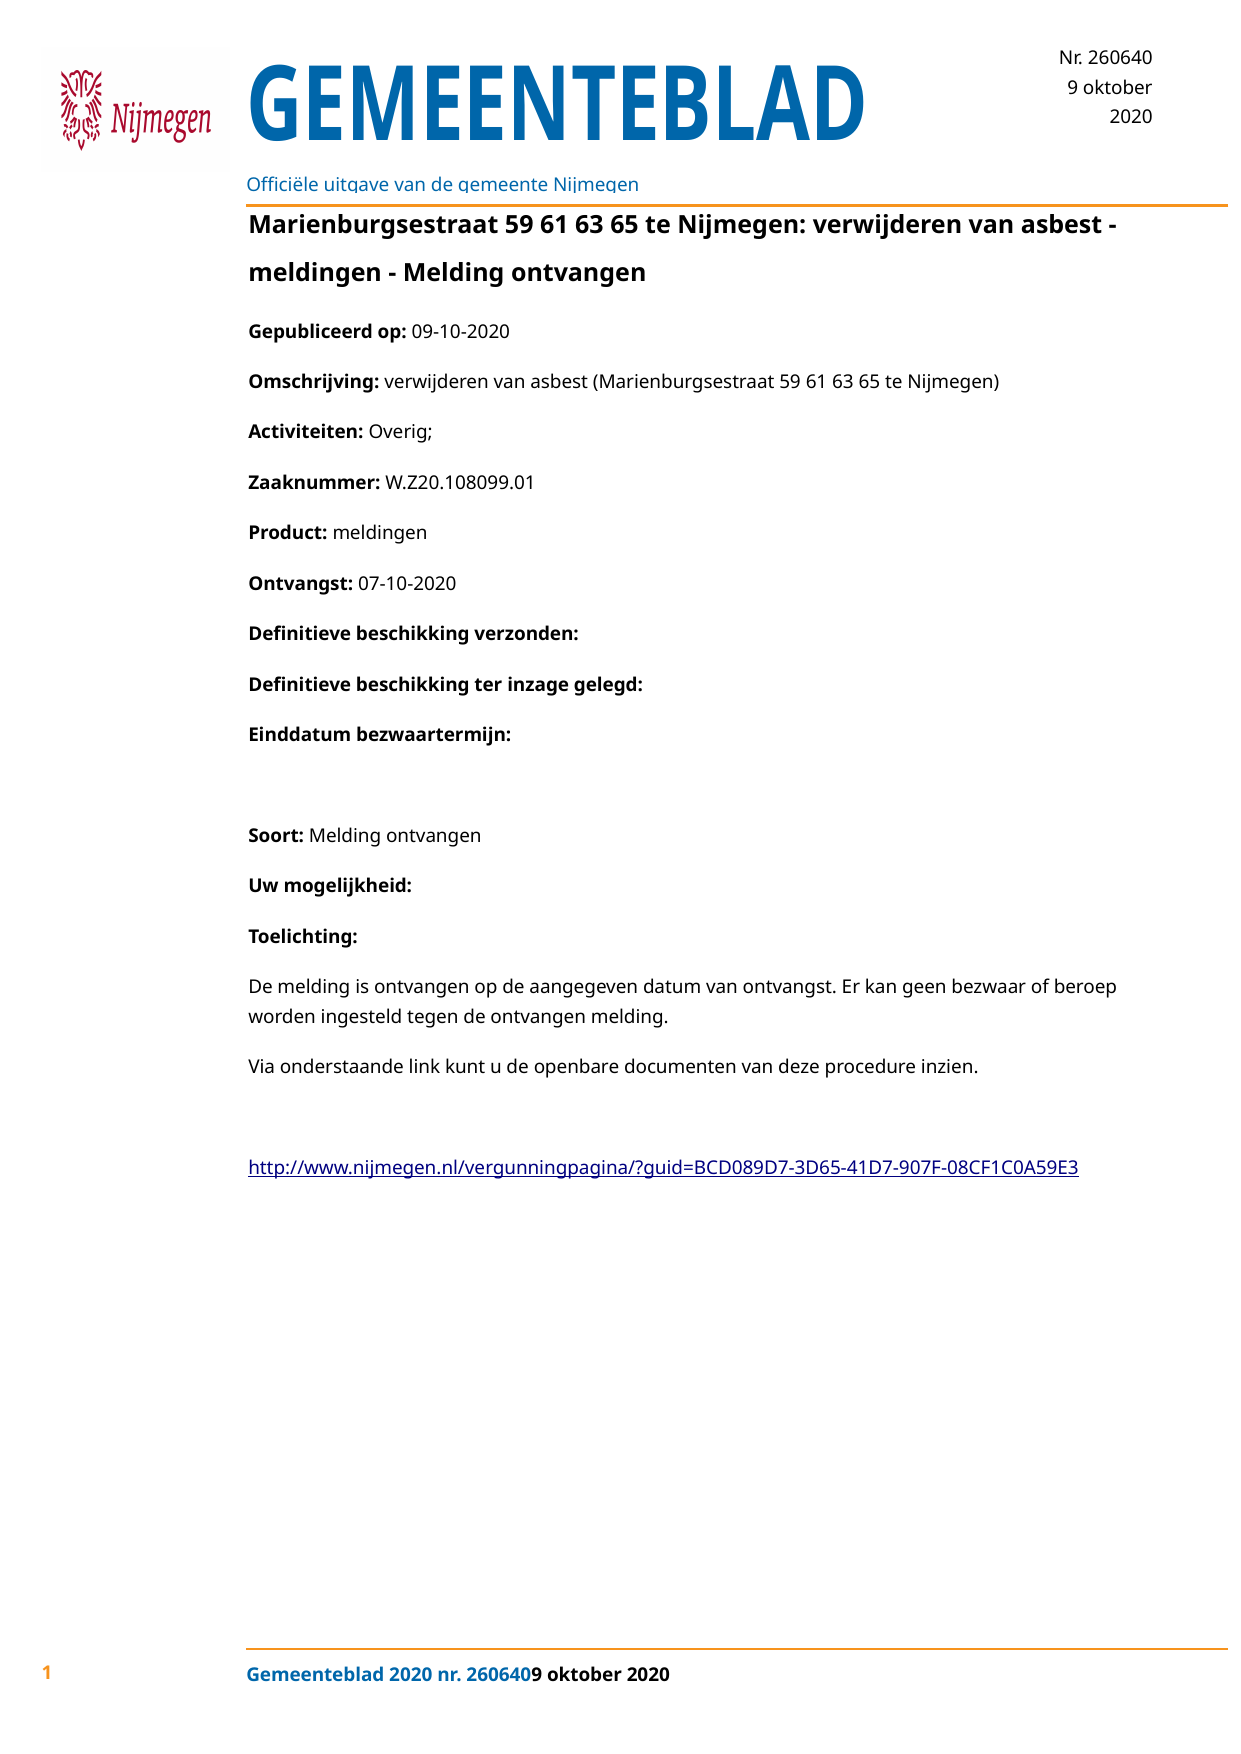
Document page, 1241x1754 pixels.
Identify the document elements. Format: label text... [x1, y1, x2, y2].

text Ontvangst: 07-10-2020 [248, 570, 1152, 596]
text Zaaknummer: W.Z20.108099.01 [248, 469, 1152, 495]
text Uw mogelijkheid: [248, 872, 1152, 898]
text Via onderstaande link kunt u de openbare documenten van deze procedure inzien. [248, 1053, 1152, 1079]
text Gepubliceerd op: 09-10-2020 [248, 318, 1152, 344]
text Omschrijving: verwijderen van asbest (Marienburgsestraat 59 61 63 65 te Nijmegen) [248, 368, 1152, 394]
text De melding is ontvangen op de aangegeven datum van ontvangst. Er kan geen bezwaar of beroep worden ingesteld tegen de ontvangen melding. [248, 973, 1152, 1029]
text Definitieve beschikking ter inzage gelegd: [248, 671, 1152, 697]
text Toelichting: [248, 923, 1152, 949]
text Soort: Melding ontvangen [248, 822, 1152, 848]
picture [41, 47, 231, 172]
text Definitieve beschikking verzonden: [248, 620, 1152, 646]
text Marienburgsestraat 59 61 63 65 te Nijmegen: verwijderen van asbest - meldingen - Melding ontvangen [248, 207, 1152, 288]
text Product: meldingen [248, 519, 1152, 545]
text Activiteiten: Overig; [248, 419, 1152, 444]
text http://www.nijmegen.nl/vergunningpagina/?guid=BCD089D7-3D65-41D7-907F-08CF1C0A59E3 [248, 1154, 1152, 1180]
text Einddatum bezwaartermijn: [248, 721, 1152, 747]
